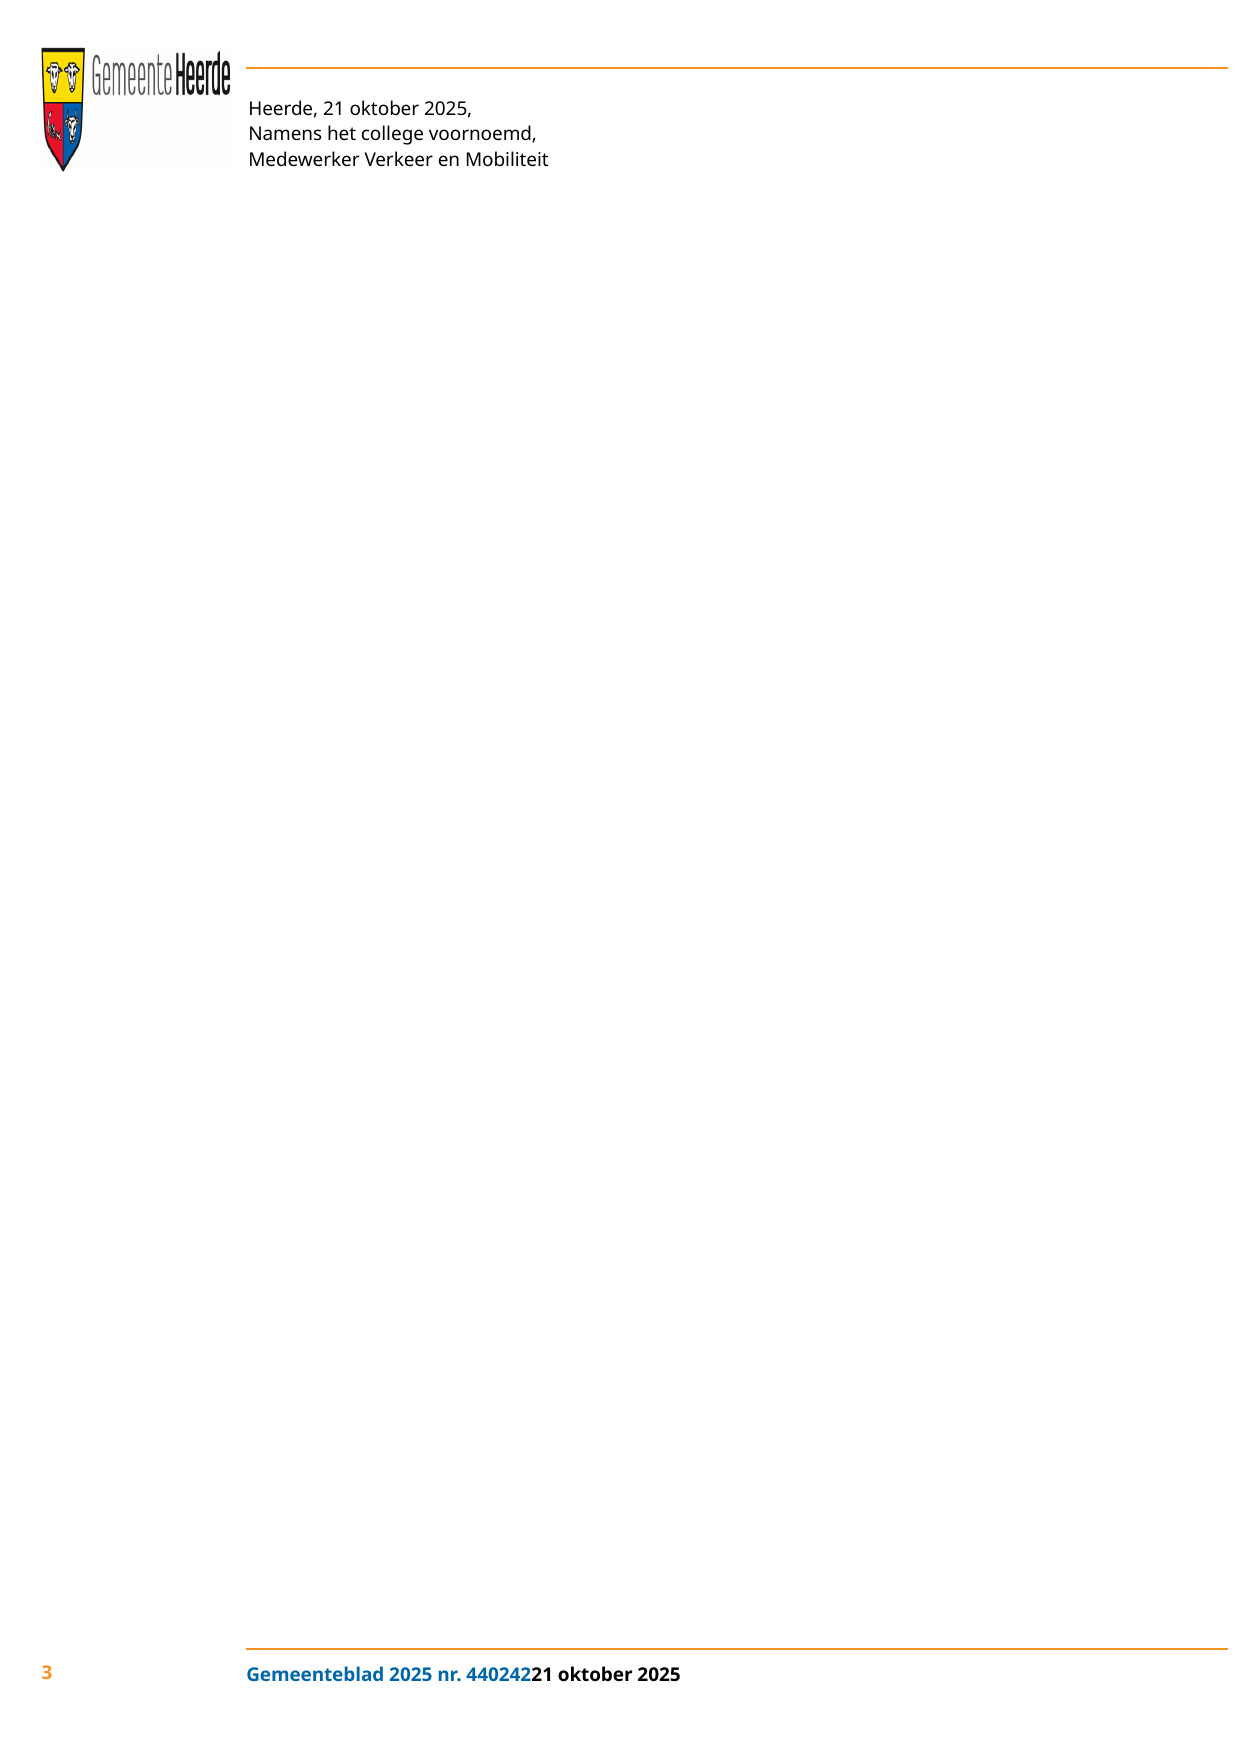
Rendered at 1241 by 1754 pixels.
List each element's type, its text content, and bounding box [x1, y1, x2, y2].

text Medewerker Verkeer en Mobiliteit [248, 146, 1152, 172]
picture [41, 47, 231, 172]
text Namens het college voornoemd, [248, 121, 1152, 146]
text Heerde, 21 oktober 2025, [248, 95, 1152, 121]
